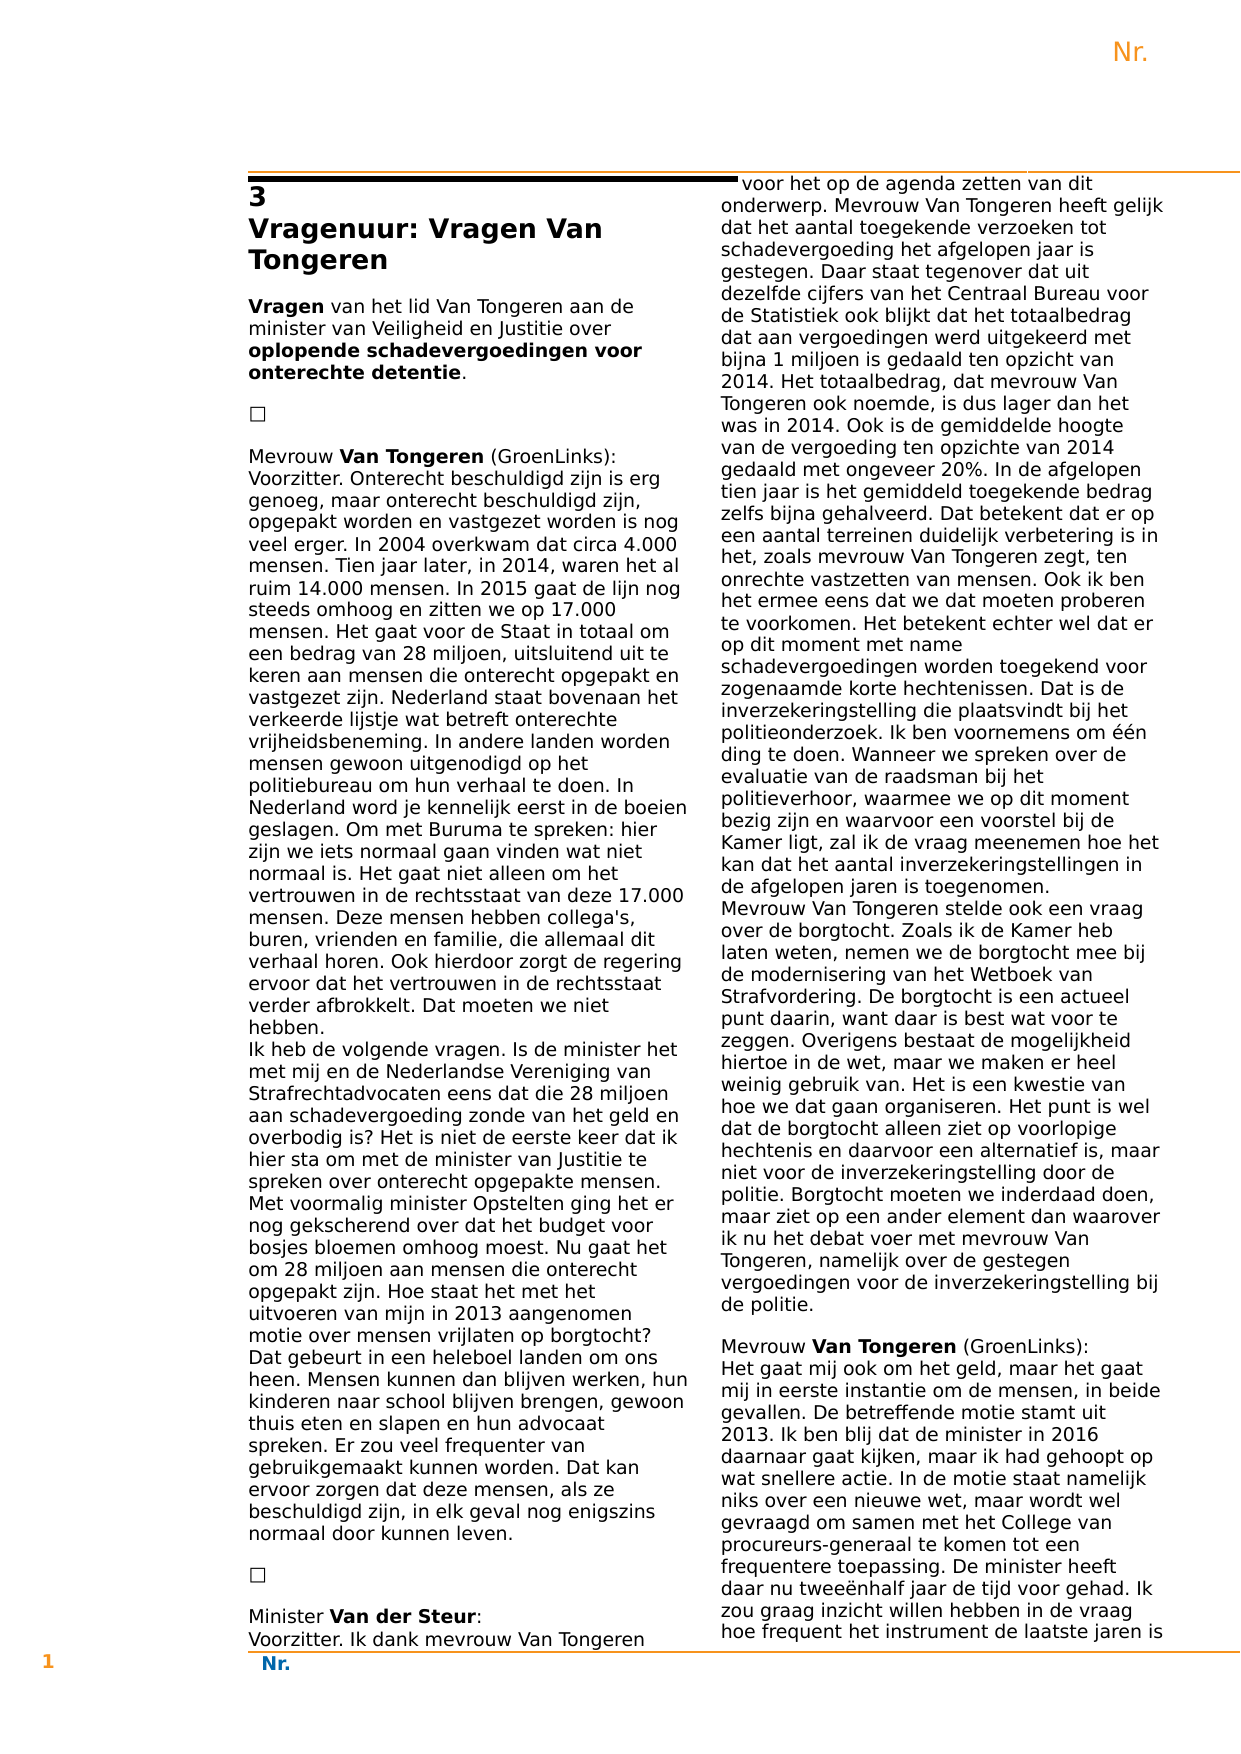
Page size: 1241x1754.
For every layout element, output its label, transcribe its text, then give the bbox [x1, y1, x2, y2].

text ⬜ [248, 1564, 691, 1586]
text Mevrouw Van Tongeren (GroenLinks): [248, 446, 691, 467]
text Mevrouw Van Tongeren stelde ook een vraag over de borgtocht. Zoals ik de Kamer heb laten weten, nemen we de borgtocht mee bij de modernisering van het Wetboek van Strafvordering. De borgtocht is een actueel punt daarin, want daar is best wat voor te zeggen. Overigens bestaat de mogelijkheid hiertoe in de wet, maar we maken er heel weinig gebruik van. Het is een kwestie van hoe we dat gaan organiseren. Het punt is wel dat de borgtocht alleen ziet op voorlopige hechtenis en daarvoor een alternatief is, maar niet voor de inverzekeringstelling door de politie. Borgtocht moeten we inderdaad doen, maar ziet op een ander element dan waarover ik nu het debat voer met mevrouw Van Tongeren, namelijk over de gestegen vergoedingen voor de inverzekeringstelling bij de politie. [721, 898, 1163, 1316]
text Voorzitter. Ik dank mevrouw Van Tongeren [248, 1628, 691, 1650]
text ⬜ [248, 403, 691, 426]
text Mevrouw Van Tongeren (GroenLinks): [721, 1336, 1163, 1358]
text Voorzitter. Onterecht beschuldigd zijn is erg genoeg, maar onterecht beschuldigd zijn, opgepakt worden en vastgezet worden is nog veel erger. In 2004 overkwam dat circa 4.000 mensen. Tien jaar later, in 2014, waren het al ruim 14.000 mensen. In 2015 gaat de lijn nog steeds omhoog en zitten we op 17.000 mensen. Het gaat voor de Staat in totaal om een bedrag van 28 miljoen, uitsluitend uit te keren aan mensen die onterecht opgepakt en vastgezet zijn. Nederland staat bovenaan het verkeerde lijstje wat betreft onterechte vrijheidsbeneming. In andere landen worden mensen gewoon uitgenodigd op het politiebureau om hun verhaal te doen. In Nederland word je kennelijk eerst in de boeien geslagen. Om met Buruma te spreken: hier zijn we iets normaal gaan vinden wat niet normaal is. Het gaat niet alleen om het vertrouwen in de rechtsstaat van deze 17.000 mensen. Deze mensen hebben collega's, buren, vrienden en familie, die allemaal dit verhaal horen. Ook hierdoor zorgt de regering ervoor dat het vertrouwen in de rechtsstaat verder afbrokkelt. Dat moeten we niet hebben. [248, 467, 691, 1039]
text voor het op de agenda zetten van dit onderwerp. Mevrouw Van Tongeren heeft gelijk dat het aantal toegekende verzoeken tot schadevergoeding het afgelopen jaar is gestegen. Daar staat tegenover dat uit dezelfde cijfers van het Centraal Bureau voor de Statistiek ook blijkt dat het totaalbedrag dat aan vergoedingen werd uitgekeerd met bijna 1 miljoen is gedaald ten opzicht van 2014. Het totaalbedrag, dat mevrouw Van Tongeren ook noemde, is dus lager dan het was in 2014. Ook is de gemiddelde hoogte van de vergoeding ten opzichte van 2014 gedaald met ongeveer 20%. In de afgelopen tien jaar is het gemiddeld toegekende bedrag zelfs bijna gehalveerd. Dat betekent dat er op een aantal terreinen duidelijk verbetering is in het, zoals mevrouw Van Tongeren zegt, ten onrechte vastzetten van mensen. Ook ik ben het ermee eens dat we dat moeten proberen te voorkomen. Het betekent echter wel dat er op dit moment met name schadevergoedingen worden toegekend voor zogenaamde korte hechtenissen. Dat is de inverzekeringstelling die plaatsvindt bij het politieonderzoek. Ik ben voornemens om één ding te doen. Wanneer we spreken over de evaluatie van de raadsman bij het politieverhoor, waarmee we op dit moment bezig zijn en waarvoor een voorstel bij de Kamer ligt, zal ik de vraag meenemen hoe het kan dat het aantal inverzekeringstellingen in de afgelopen jaren is toegenomen. [721, 173, 1163, 898]
text Minister Van der Steur: [248, 1606, 691, 1628]
text Het gaat mij ook om het geld, maar het gaat mij in eerste instantie om de mensen, in beide gevallen. De betreffende motie stamt uit 2013. Ik ben blij dat de minister in 2016 daarnaar gaat kijken, maar ik had gehoopt op wat snellere actie. In de motie staat namelijk niks over een nieuwe wet, maar wordt wel gevraagd om samen met het College van procureurs-generaal te komen tot een frequentere toepassing. De minister heeft daar nu tweeënhalf jaar de tijd voor gehad. Ik zou graag inzicht willen hebben in de vraag hoe frequent het instrument de laatste jaren is [721, 1358, 1163, 1643]
text Vragen van het lid Van Tongeren aan de minister van Veiligheid en Justitie over oplopende schadevergoedingen voor onterechte detentie. [248, 296, 691, 383]
title 3 Vragenuur: Vragen Van Tongeren [248, 182, 691, 276]
text Ik heb de volgende vragen. Is de minister het met mij en de Nederlandse Vereniging van Strafrechtadvocaten eens dat die 28 miljoen aan schadevergoeding zonde van het geld en overbodig is? Het is niet de eerste keer dat ik hier sta om met de minister van Justitie te spreken over onterecht opgepakte mensen. Met voormalig minister Opstelten ging het er nog gekscherend over dat het budget voor bosjes bloemen omhoog moest. Nu gaat het om 28 miljoen aan mensen die onterecht opgepakt zijn. Hoe staat het met het uitvoeren van mijn in 2013 aangenomen motie over mensen vrijlaten op borgtocht? Dat gebeurt in een heleboel landen om ons heen. Mensen kunnen dan blijven werken, hun kinderen naar school blijven brengen, gewoon thuis eten en slapen en hun advocaat spreken. Er zou veel frequenter van gebruikgemaakt kunnen worden. Dat kan ervoor zorgen dat deze mensen, als ze beschuldigd zijn, in elk geval nog enigszins normaal door kunnen leven. [248, 1039, 691, 1544]
